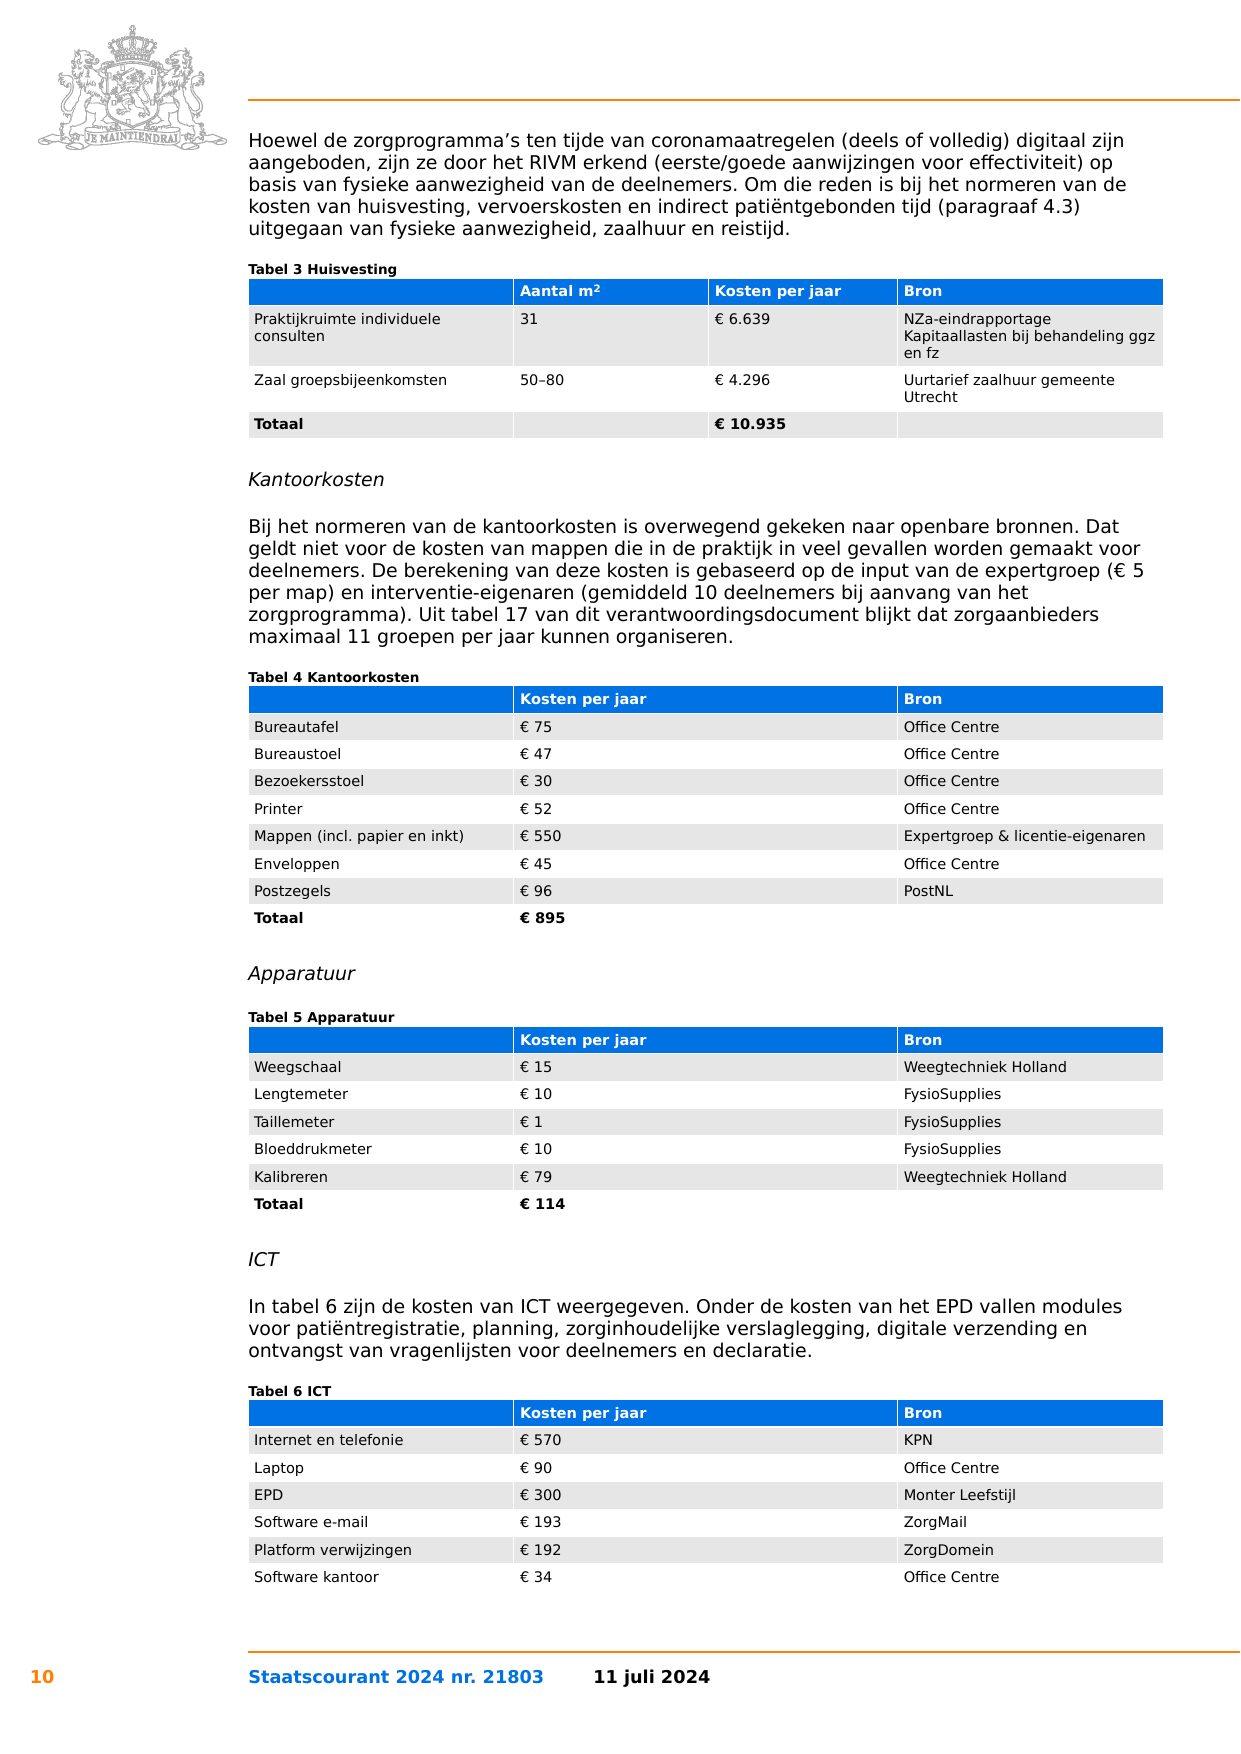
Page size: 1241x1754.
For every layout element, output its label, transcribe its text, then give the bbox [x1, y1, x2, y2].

table_cell € 570 [514, 1428, 897, 1454]
table_cell Office Centre [898, 796, 1163, 822]
table_cell Office Centre [898, 1455, 1163, 1481]
table_cell Software e-mail [249, 1510, 513, 1536]
table_cell KPN [898, 1428, 1163, 1454]
table_cell Bureautafel [249, 714, 513, 740]
table_cell Praktijkruimte individuele consulten [249, 306, 513, 366]
table_cell Laptop [249, 1455, 513, 1481]
table_cell Zaal groepsbijeenkomsten [249, 367, 513, 411]
table_cell Kosten per jaar [514, 686, 897, 713]
table_cell Weegtechniek Holland [898, 1164, 1163, 1190]
table_cell € 1 [514, 1109, 897, 1135]
table_cell Kosten per jaar [514, 1027, 897, 1053]
table_cell Office Centre [898, 851, 1163, 877]
table_cell ZorgDomein [898, 1537, 1163, 1563]
table_cell [898, 412, 1163, 438]
table_cell € 79 [514, 1164, 897, 1190]
table_header Tabel 6 ICT [248, 1383, 1163, 1399]
table_cell Office Centre [898, 714, 1163, 740]
subtitle Apparatuur [248, 963, 1163, 985]
text Hoewel de zorgprogramma’s ten tijde van coronamaatregelen (deels of volledig) digitaal zijn aangeboden, zijn ze door het RIVM erkend (eerste/goede aanwijzingen voor effectiviteit) op basis van fysieke aanwezigheid van de deelnemers. Om die reden is bij het normeren van de kosten van huisvesting, vervoerskosten en indirect patiëntgebonden tijd (paragraaf 4.3) uitgegaan van fysieke aanwezigheid, zaalhuur en reistijd. [248, 130, 1163, 240]
table_cell Printer [249, 796, 513, 822]
table_cell € 10 [514, 1136, 897, 1163]
subtitle ICT [248, 1248, 1163, 1271]
table_cell [898, 906, 1163, 932]
table_cell € 34 [514, 1565, 897, 1591]
table_cell 50–80 [514, 367, 708, 411]
table_cell € 10 [514, 1082, 897, 1108]
table_cell € 30 [514, 769, 897, 795]
text Bij het normeren van de kantoorkosten is overwegend gekeken naar openbare bronnen. Dat geldt niet voor de kosten van mappen die in de praktijk in veel gevallen worden gemaakt voor deelnemers. De berekening van deze kosten is gebaseerd op de input van de expertgroep (€ 5 per map) en interventie-eigenaren (gemiddeld 10 deelnemers bij aanvang van het zorgprogramma). Uit tabel 17 van dit verantwoordingsdocument blijkt dat zorgaanbieders maximaal 11 groepen per jaar kunnen organiseren. [248, 516, 1163, 648]
table_cell Bureaustoel [249, 741, 513, 768]
table_cell Internet en telefonie [249, 1428, 513, 1454]
table_cell [249, 686, 513, 713]
table_cell Bezoekersstoel [249, 769, 513, 795]
table_cell ZorgMail [898, 1510, 1163, 1536]
table_cell € 192 [514, 1537, 897, 1563]
table_cell € 96 [514, 878, 897, 904]
table_header Tabel 5 Apparatuur [248, 1010, 1163, 1026]
table_cell Totaal [249, 1191, 513, 1217]
table_cell Office Centre [898, 769, 1163, 795]
table_cell Taillemeter [249, 1109, 513, 1135]
table_cell € 300 [514, 1482, 897, 1509]
table_cell Software kantoor [249, 1565, 513, 1591]
table_cell € 114 [514, 1191, 897, 1217]
table_cell Aantal m2 [514, 279, 708, 305]
table_cell FysioSupplies [898, 1082, 1163, 1108]
table_cell Weegschaal [249, 1054, 513, 1081]
table_cell [249, 1400, 513, 1426]
table_header Tabel 4 Kantoorkosten [248, 670, 1163, 685]
table_cell Bron [898, 1400, 1163, 1426]
table_cell € 4.296 [709, 367, 897, 411]
table_header Tabel 3 Huisvesting [248, 262, 1163, 277]
table_cell € 193 [514, 1510, 897, 1536]
table_cell € 15 [514, 1054, 897, 1081]
table_cell € 895 [514, 906, 897, 932]
table_cell Bron [898, 279, 1163, 305]
table_cell [249, 1027, 513, 1053]
table_cell Bloeddrukmeter [249, 1136, 513, 1163]
table_cell Weegtechniek Holland [898, 1054, 1163, 1081]
picture [38, 25, 227, 150]
table_cell PostNL [898, 878, 1163, 904]
table_cell € 75 [514, 714, 897, 740]
table_cell Expertgroep & licentie-eigenaren [898, 824, 1163, 850]
table_cell € 90 [514, 1455, 897, 1481]
table_cell NZa-eindrapportage Kapitaallasten bij behandeling ggz en fz [898, 306, 1163, 366]
table_cell Kalibreren [249, 1164, 513, 1190]
table_cell Bron [898, 1027, 1163, 1053]
table_cell Mappen (incl. papier en inkt) [249, 824, 513, 850]
table_cell Enveloppen [249, 851, 513, 877]
table_cell [898, 1191, 1163, 1217]
text In tabel 6 zijn de kosten van ICT weergegeven. Onder de kosten van het EPD vallen modules voor patiëntregistratie, planning, zorginhoudelijke verslaglegging, digitale verzending en ontvangst van vragenlijsten voor deelnemers en declaratie. [248, 1296, 1163, 1361]
table_cell € 10.935 [709, 412, 897, 438]
subtitle Kantoorkosten [248, 469, 1163, 491]
table_cell 31 [514, 306, 708, 366]
table_cell € 550 [514, 824, 897, 850]
table_cell € 47 [514, 741, 897, 768]
table_cell Office Centre [898, 741, 1163, 768]
table_cell Postzegels [249, 878, 513, 904]
table_cell Totaal [249, 906, 513, 932]
table_cell FysioSupplies [898, 1109, 1163, 1135]
table_cell FysioSupplies [898, 1136, 1163, 1163]
table_cell Bron [898, 686, 1163, 713]
table_cell Platform verwijzingen [249, 1537, 513, 1563]
table_cell Kosten per jaar [514, 1400, 897, 1426]
table_cell Uurtarief zaalhuur gemeente Utrecht [898, 367, 1163, 411]
table_cell € 52 [514, 796, 897, 822]
table_cell Lengtemeter [249, 1082, 513, 1108]
table_cell Totaal [249, 412, 513, 438]
table_cell [249, 279, 513, 305]
table_cell Office Centre [898, 1565, 1163, 1591]
table_cell € 6.639 [709, 306, 897, 366]
table_cell EPD [249, 1482, 513, 1509]
table_cell [514, 412, 708, 438]
table_cell Monter Leefstijl [898, 1482, 1163, 1509]
table_cell Kosten per jaar [709, 279, 897, 305]
table_cell € 45 [514, 851, 897, 877]
